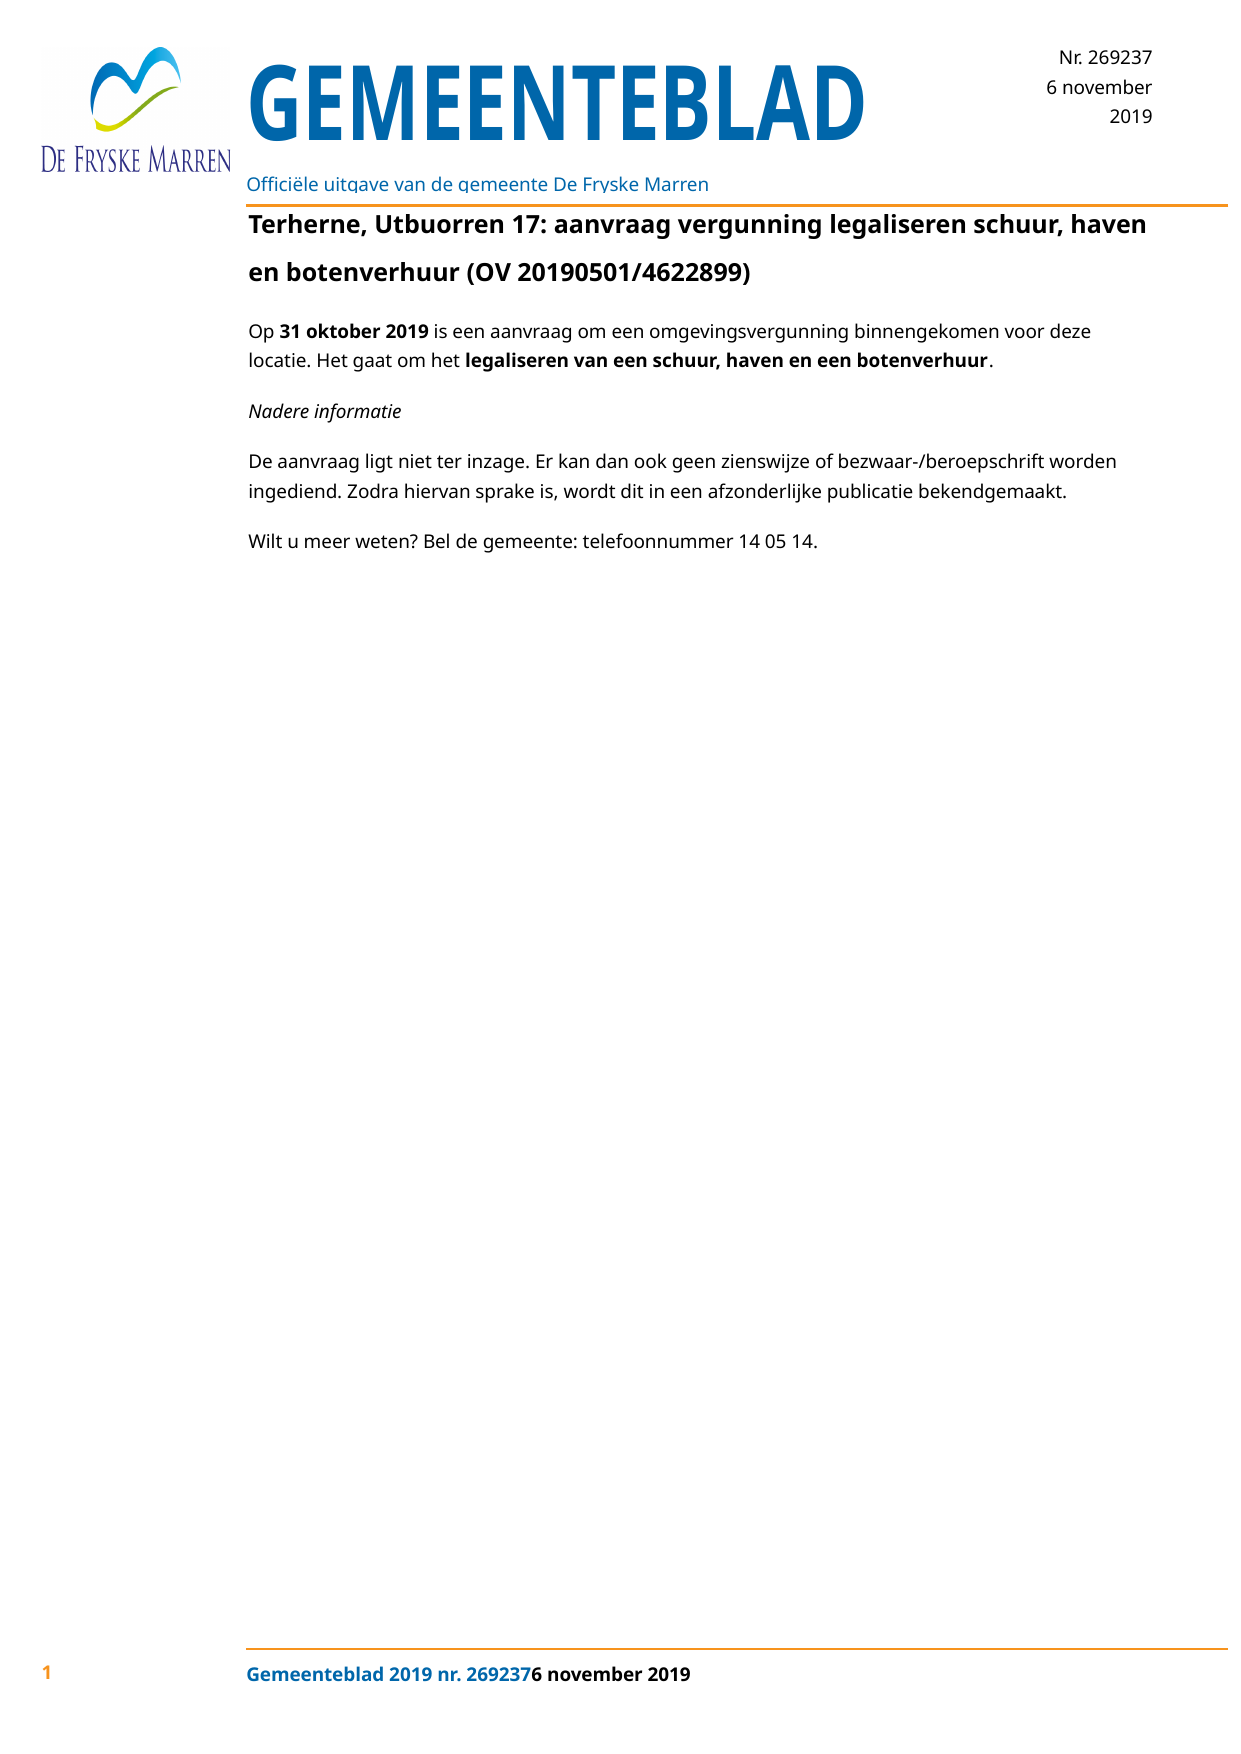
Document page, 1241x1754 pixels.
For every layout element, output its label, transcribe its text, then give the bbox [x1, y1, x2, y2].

text De aanvraag ligt niet ter inzage. Er kan dan ook geen zienswijze of bezwaar-/beroepschrift worden ingediend. Zodra hiervan sprake is, wordt dit in een afzonderlijke publicatie bekendgemaakt. [248, 448, 1152, 504]
text Terherne, Utbuorren 17: aanvraag vergunning legaliseren schuur, haven en botenverhuur (OV 20190501/4622899) [248, 207, 1152, 288]
picture [41, 47, 231, 172]
text Nadere informatie [248, 398, 1152, 424]
text Wilt u meer weten? Bel de gemeente: telefoonnummer 14 05 14. [248, 528, 1152, 554]
text Op 31 oktober 2019 is een aanvraag om een omgevingsvergunning binnengekomen voor deze locatie. Het gaat om het legaliseren van een schuur, haven en een botenverhuur. [248, 318, 1152, 373]
